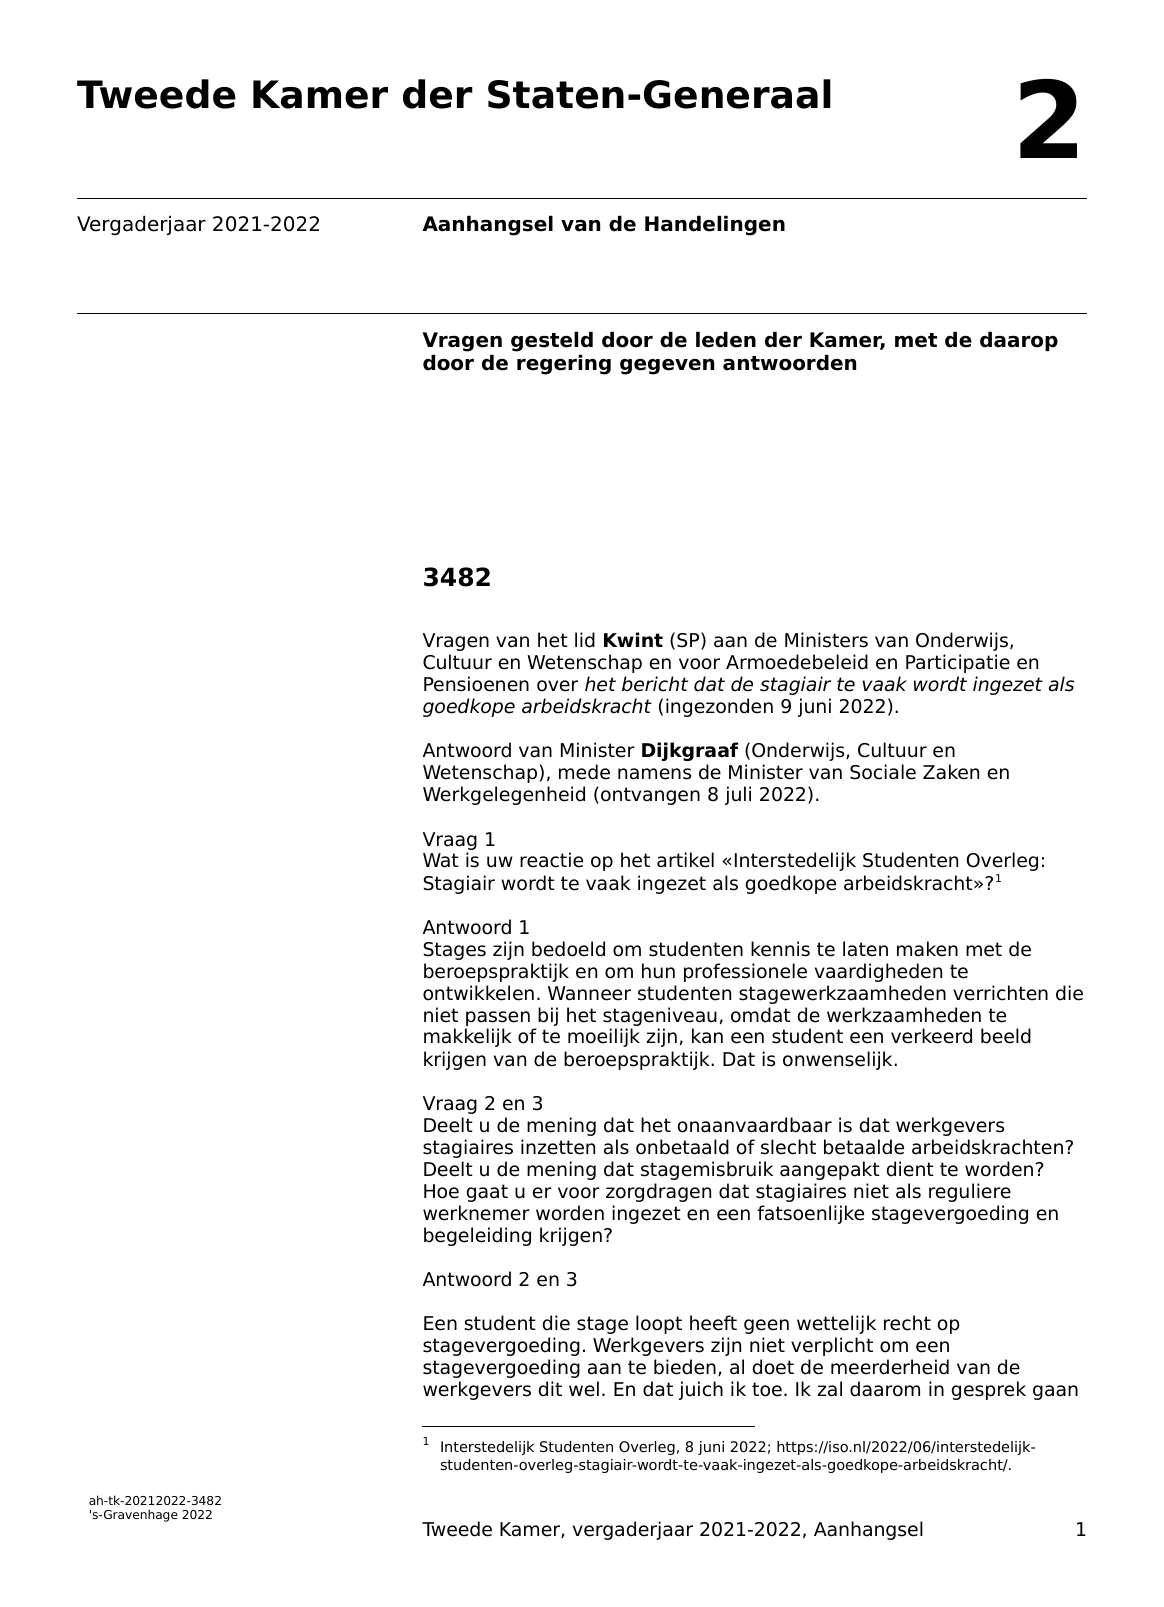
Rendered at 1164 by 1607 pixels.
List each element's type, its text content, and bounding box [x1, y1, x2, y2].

table_header 2 [886, 59, 1087, 198]
text 3482 [422, 563, 1087, 592]
table_cell Vragen gesteld door de leden der Kamer, met de daarop door de regering gegeven antwoorden [422, 314, 1087, 375]
text Stages zijn bedoeld om studenten kennis te laten maken met de beroepspraktijk en om hun professionele vaardigheden te ontwikkelen. Wanneer studenten stagewerkzaamheden verrichten die niet passen bij het stageniveau, omdat de werkzaamheden te makkelijk of te moeilijk zijn, kan een student een verkeerd beeld krijgen van de beroepspraktijk. Dat is onwenselijk. [422, 938, 1087, 1070]
text Een student die stage loopt heeft geen wettelijk recht op stagevergoeding. Werkgevers zijn niet verplicht om een stagevergoeding aan te bieden, al doet de meerderheid van de werkgevers dit wel. En dat juich ik toe. Ik zal daarom in gesprek gaan [422, 1313, 1087, 1401]
table_cell [77, 314, 422, 375]
table_cell Vergaderjaar 2021-2022 [77, 199, 422, 313]
text ah-tk-20212022-3482 [88, 1494, 323, 1508]
table_header Tweede Kamer der Staten-Generaal [77, 59, 886, 198]
text Deelt u de mening dat het onaanvaardbaar is dat werkgevers stagiaires inzetten als onbetaald of slecht betaalde arbeidskrachten? [422, 1114, 1087, 1158]
text Interstedelijk Studenten Overleg, 8 juni 2022; https://iso.nl/2022/06/interstedelijk-studenten-overleg-stagiair-wordt-te-vaak-ingezet-als-goedkope-arbeidskracht/. [422, 1435, 1087, 1474]
text Wat is uw reactie op het artikel «Interstedelijk Studenten Overleg: Stagiair wordt te vaak ingezet als goedkope arbeidskracht»? [422, 850, 1087, 894]
text Antwoord van Minister Dijkgraaf (Onderwijs, Cultuur en Wetenschap), mede namens de Minister van Sociale Zaken en Werkgelegenheid (ontvangen 8 juli 2022). [422, 740, 1087, 806]
text Vraag 2 en 3 [422, 1093, 1087, 1114]
table_cell Aanhangsel van de Handelingen [422, 199, 1087, 313]
text Vraag 1 [422, 828, 1087, 850]
text Deelt u de mening dat stagemisbruik aangepakt dient te worden? Hoe gaat u er voor zorgdragen dat stagiaires niet als reguliere werknemer worden ingezet en een fatsoenlijke stagevergoeding en begeleiding krijgen? [422, 1158, 1087, 1246]
text 's-Gravenhage 2022 [88, 1508, 323, 1522]
text Vragen van het lid Kwint (SP) aan de Ministers van Onderwijs, Cultuur en Wetenschap en voor Armoedebeleid en Participatie en Pensioenen over het bericht dat de stagiair te vaak wordt ingezet als goedkope arbeidskracht (ingezonden 9 juni 2022). [422, 630, 1087, 718]
text Antwoord 1 [422, 917, 1087, 938]
text Antwoord 2 en 3 [422, 1269, 1087, 1291]
